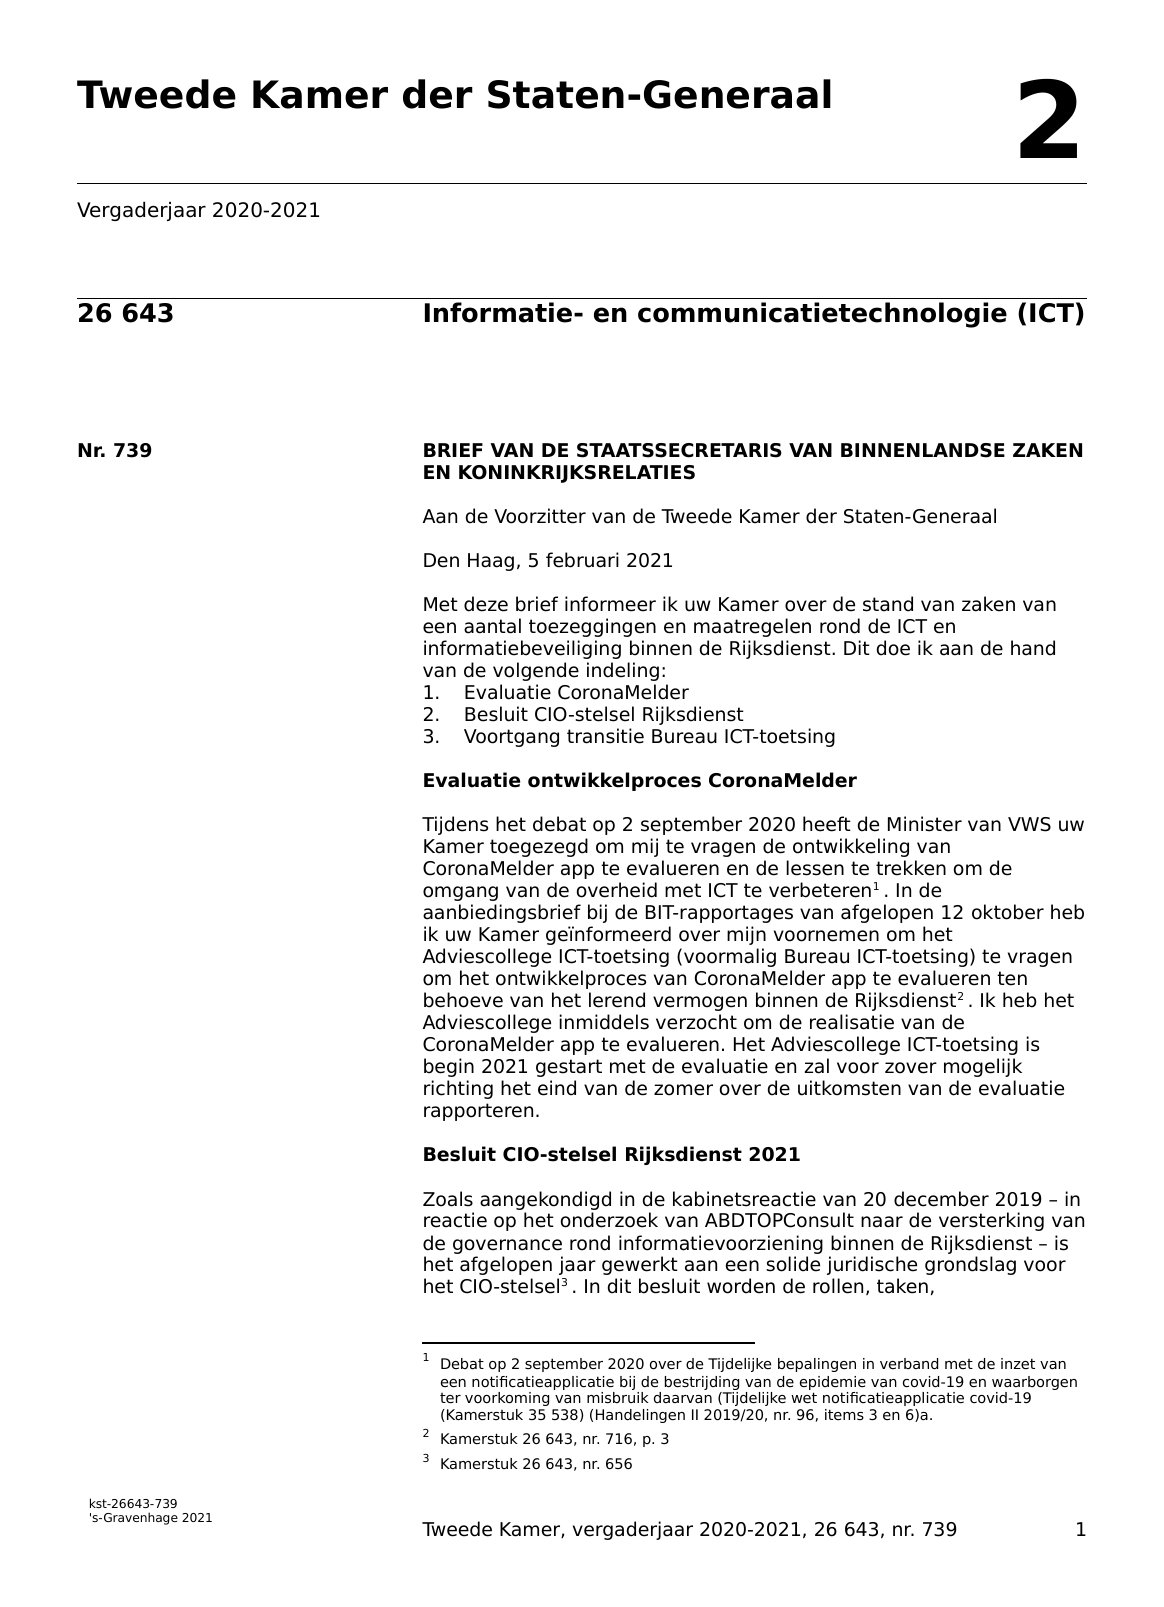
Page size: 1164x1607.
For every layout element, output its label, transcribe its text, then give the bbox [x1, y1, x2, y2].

text Kamerstuk 26 643, nr. 656 [422, 1452, 1087, 1474]
text Zoals aangekondigd in de kabinetsreactie van 20 december 2019 – in reactie op het onderzoek van ABDTOPConsult naar de versterking van de governance rond informatievoorziening binnen de Rijksdienst – is het afgelopen jaar gewerkt aan een solide juridische grondslag voor het CIO-stelsel. In dit besluit worden de rollen, taken, [422, 1188, 1087, 1298]
text Met deze brief informeer ik uw Kamer over de stand van zaken van een aantal toezeggingen en maatregelen rond de ICT en informatiebeveiliging binnen de Rijksdienst. Dit doe ik aan de hand van de volgende indeling: [422, 594, 1087, 682]
text 2. Besluit CIO-stelsel Rijksdienst [422, 704, 1087, 726]
text kst-26643-739 [88, 1497, 323, 1511]
subtitle Evaluatie ontwikkelproces CoronaMelder [422, 770, 1087, 792]
subtitle 26 643 Informatie- en communicatietechnologie (ICT) [77, 299, 1087, 329]
text Debat op 2 september 2020 over de Tijdelijke bepalingen in verband met de inzet van een notificatieapplicatie bij de bestrijding van de epidemie van covid-19 en waarborgen ter voorkoming van misbruik daarvan (Tijdelijke wet notificatieapplicatie covid-19 (Kamerstuk 35 538) (Handelingen II 2019/20, nr. 96, items 3 en 6)a. [422, 1352, 1087, 1424]
text Tijdens het debat op 2 september 2020 heeft de Minister van VWS uw Kamer toegezegd om mij te vragen de ontwikkeling van CoronaMelder app te evalueren en de lessen te trekken om de omgang van de overheid met ICT te verbeteren. In de aanbiedingsbrief bij de BIT-rapportages van afgelopen 12 oktober heb ik uw Kamer geïnformeerd over mijn voornemen om het Adviescollege ICT-toetsing (voormalig Bureau ICT-toetsing) te vragen om het ontwikkelproces van CoronaMelder app te evalueren ten behoeve van het lerend vermogen binnen de Rijksdienst. Ik heb het Adviescollege inmiddels verzocht om de realisatie van de CoronaMelder app te evalueren. Het Adviescollege ICT-toetsing is begin 2021 gestart met de evaluatie en zal voor zover mogelijk richting het eind van de zomer over de uitkomsten van de evaluatie rapporteren. [422, 814, 1087, 1122]
subtitle Nr. 739 BRIEF VAN DE STAATSSECRETARIS VAN BINNENLANDSE ZAKEN EN KONINKRIJKSRELATIES [77, 440, 1087, 484]
text 's-Gravenhage 2021 [88, 1511, 323, 1525]
text 1. Evaluatie CoronaMelder [422, 682, 1087, 704]
table_cell Vergaderjaar 2020-2021 [77, 184, 1087, 298]
text Kamerstuk 26 643, nr. 716, p. 3 [422, 1427, 1087, 1449]
table_header 2 [886, 59, 1087, 183]
subtitle Besluit CIO-stelsel Rijksdienst 2021 [422, 1144, 1087, 1166]
text Den Haag, 5 februari 2021 [422, 550, 1087, 572]
text Aan de Voorzitter van de Tweede Kamer der Staten-Generaal [422, 506, 1087, 528]
table_header Tweede Kamer der Staten-Generaal [77, 59, 886, 183]
text 3. Voortgang transitie Bureau ICT-toetsing [422, 726, 1087, 748]
